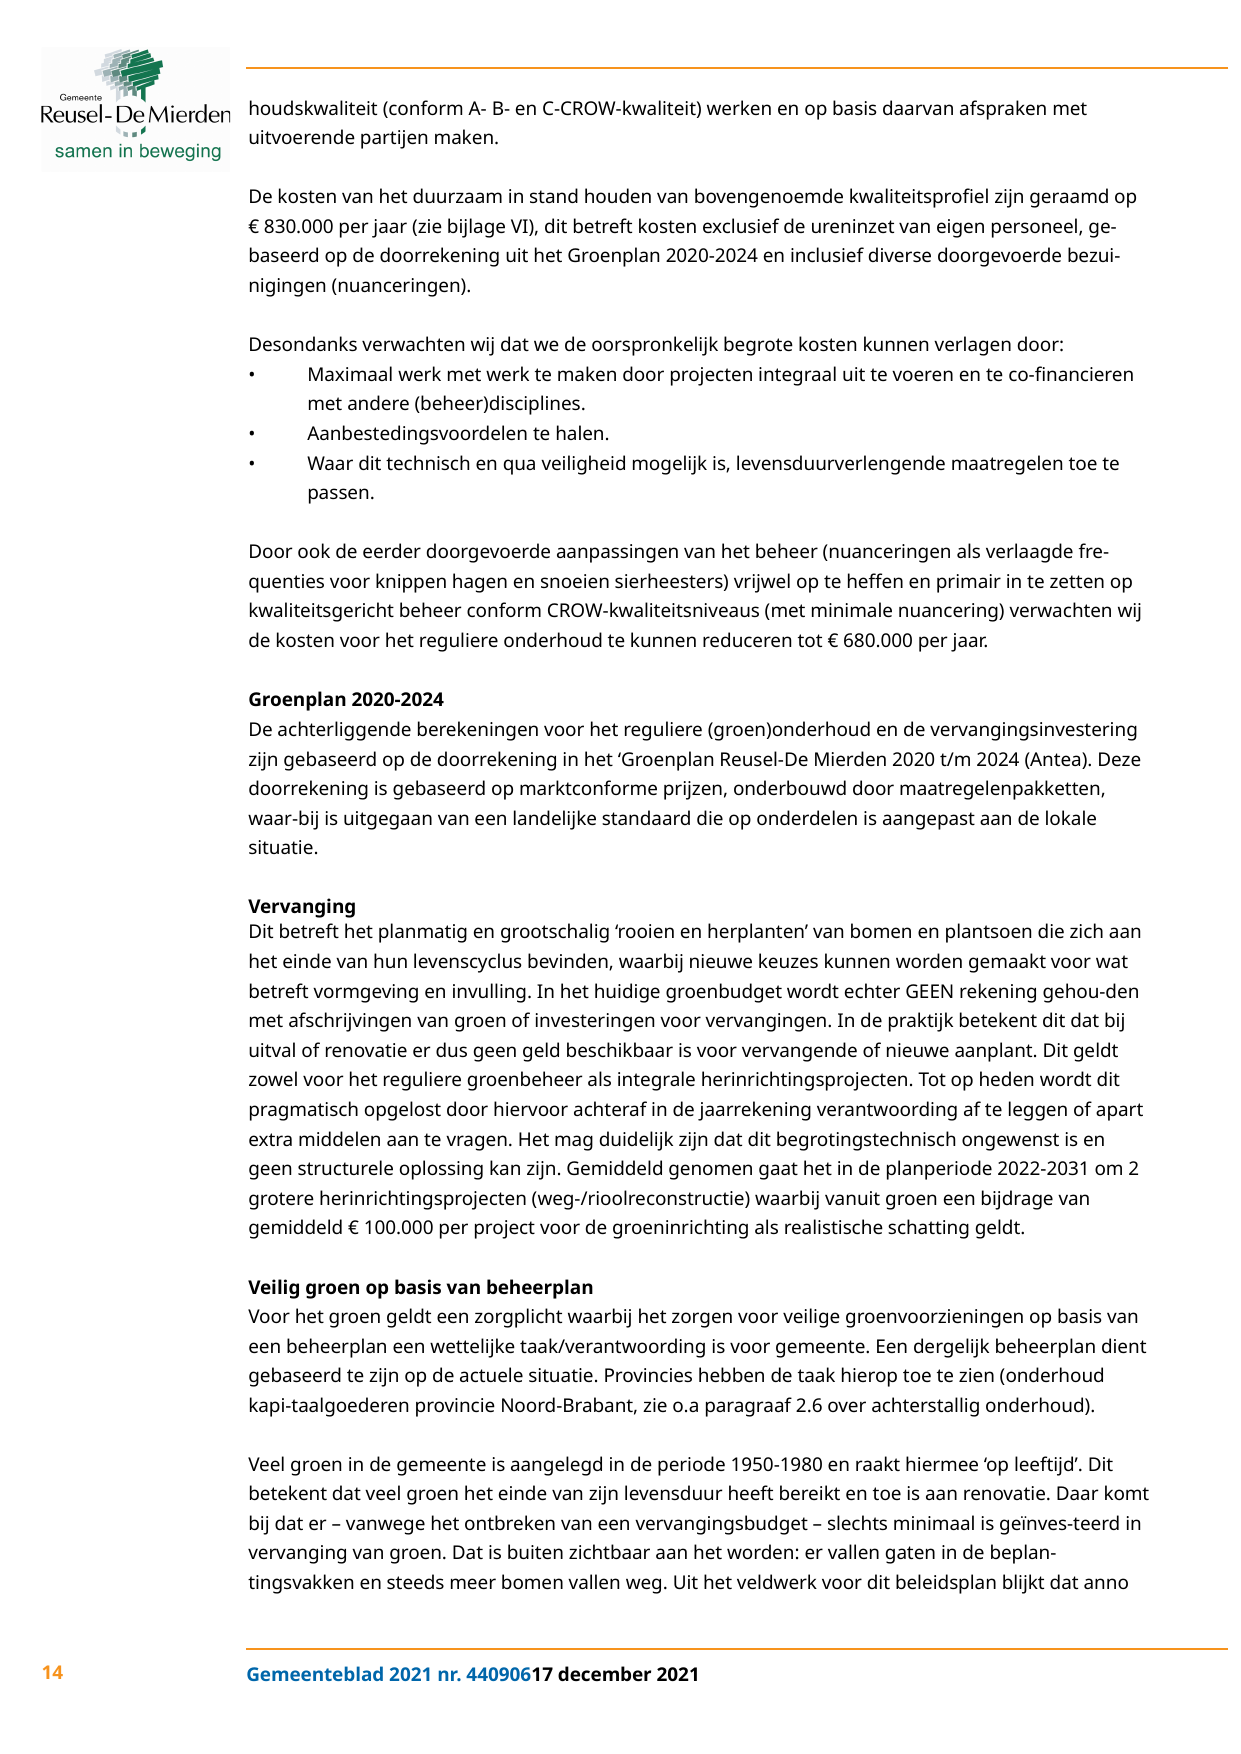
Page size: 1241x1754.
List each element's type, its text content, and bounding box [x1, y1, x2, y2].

table_header Groenplan 2020-2024 De achterliggende berekeningen voor het reguliere (groen)onderhoud en de vervangingsinvestering zijn gebaseerd op de doorrekening in het ‘Groenplan Reusel-De Mierden 2020 t/m 2024 (Antea). Deze doorrekening is gebaseerd op marktconforme prijzen, onderbouwd door maatregelenpakketten, waar-bij is uitgegaan van een landelijke standaard die op onderdelen is aangepast aan de lokale situatie. [248, 687, 1152, 860]
text De kosten van het duurzaam in stand houden van bovengenoemde kwaliteitsprofiel zijn geraamd op € 830.000 per jaar (zie bijlage VI), dit betreft kosten exclusief de ureninzet van eigen personeel, ge-baseerd op de doorrekening uit het Groenplan 2020-2024 en inclusief diverse doorgevoerde bezui-nigingen (nuanceringen). [248, 183, 1152, 298]
list Waar dit technisch en qua veiligheid mogelijk is, levensduurverlengende maatregelen toe te passen. [248, 450, 1152, 505]
text Veel groen in de gemeente is aangelegd in de periode 1950-1980 en raakt hiermee ‘op leeftijd’. Dit betekent dat veel groen het einde van zijn levensduur heeft bereikt en toe is aan renovatie. Daar komt bij dat er – vanwege het ontbreken van een vervangingsbudget – slechts minimaal is geïnves-teerd in vervanging van groen. Dat is buiten zichtbaar aan het worden: er vallen gaten in de beplan-tingsvakken en steeds meer bomen vallen weg. Uit het veldwerk voor dit beleidsplan blijkt dat anno [248, 1451, 1152, 1595]
list Maximaal werk met werk te maken door projecten integraal uit te voeren en te co-financieren met andere (beheer)disciplines. [248, 361, 1152, 416]
table_header Veilig groen op basis van beheerplan Voor het groen geldt een zorgplicht waarbij het zorgen voor veilige groenvoorzieningen op basis van een beheerplan een wettelijke taak/verantwoording is voor gemeente. Een dergelijk beheerplan dient gebaseerd te zijn op de actuele situatie. Provincies hebben de taak hierop toe te zien (onderhoud kapi-taalgoederen provincie Noord-Brabant, zie o.a paragraaf 2.6 over achterstallig onderhoud). [248, 1274, 1152, 1418]
text houdskwaliteit (conform A- B- en C-CROW-kwaliteit) werken en op basis daarvan afspraken met uitvoerende partijen maken. [248, 95, 1152, 150]
text Door ook de eerder doorgevoerde aanpassingen van het beheer (nuanceringen als verlaagde fre-quenties voor knippen hagen en snoeien sierheesters) vrijwel op te heffen en primair in te zetten op kwaliteitsgericht beheer conform CROW-kwaliteitsniveaus (met minimale nuancering) verwachten wij de kosten voor het reguliere onderhoud te kunnen reduceren tot € 680.000 per jaar. [248, 538, 1152, 653]
text Desondanks verwachten wij dat we de oorspronkelijk begrote kosten kunnen verlagen door: [248, 331, 1152, 357]
picture [41, 47, 231, 172]
list Aanbestedingsvoordelen te halen. [248, 420, 1152, 446]
text Dit betreft het planmatig en grootschalig ‘rooien en herplanten’ van bomen en plantsoen die zich aan het einde van hun levenscyclus bevinden, waarbij nieuwe keuzes kunnen worden gemaakt voor wat betreft vormgeving en invulling. In het huidige groenbudget wordt echter GEEN rekening gehou-den met afschrijvingen van groen of investeringen voor vervangingen. In de praktijk betekent dit dat bij uitval of renovatie er dus geen geld beschikbaar is voor vervangende of nieuwe aanplant. Dit geldt zowel voor het reguliere groenbeheer als integrale herinrichtingsprojecten. Tot op heden wordt dit pragmatisch opgelost door hiervoor achteraf in de jaarrekening verantwoording af te leggen of apart extra middelen aan te vragen. Het mag duidelijk zijn dat dit begrotingstechnisch ongewenst is en geen structurele oplossing kan zijn. Gemiddeld genomen gaat het in de planperiode 2022-2031 om 2 grotere herinrichtingsprojecten (weg-/rioolreconstructie) waarbij vanuit groen een bijdrage van gemiddeld € 100.000 per project voor de groeninrichting als realistische schatting geldt. [248, 919, 1152, 1240]
text Vervanging [248, 893, 1152, 919]
